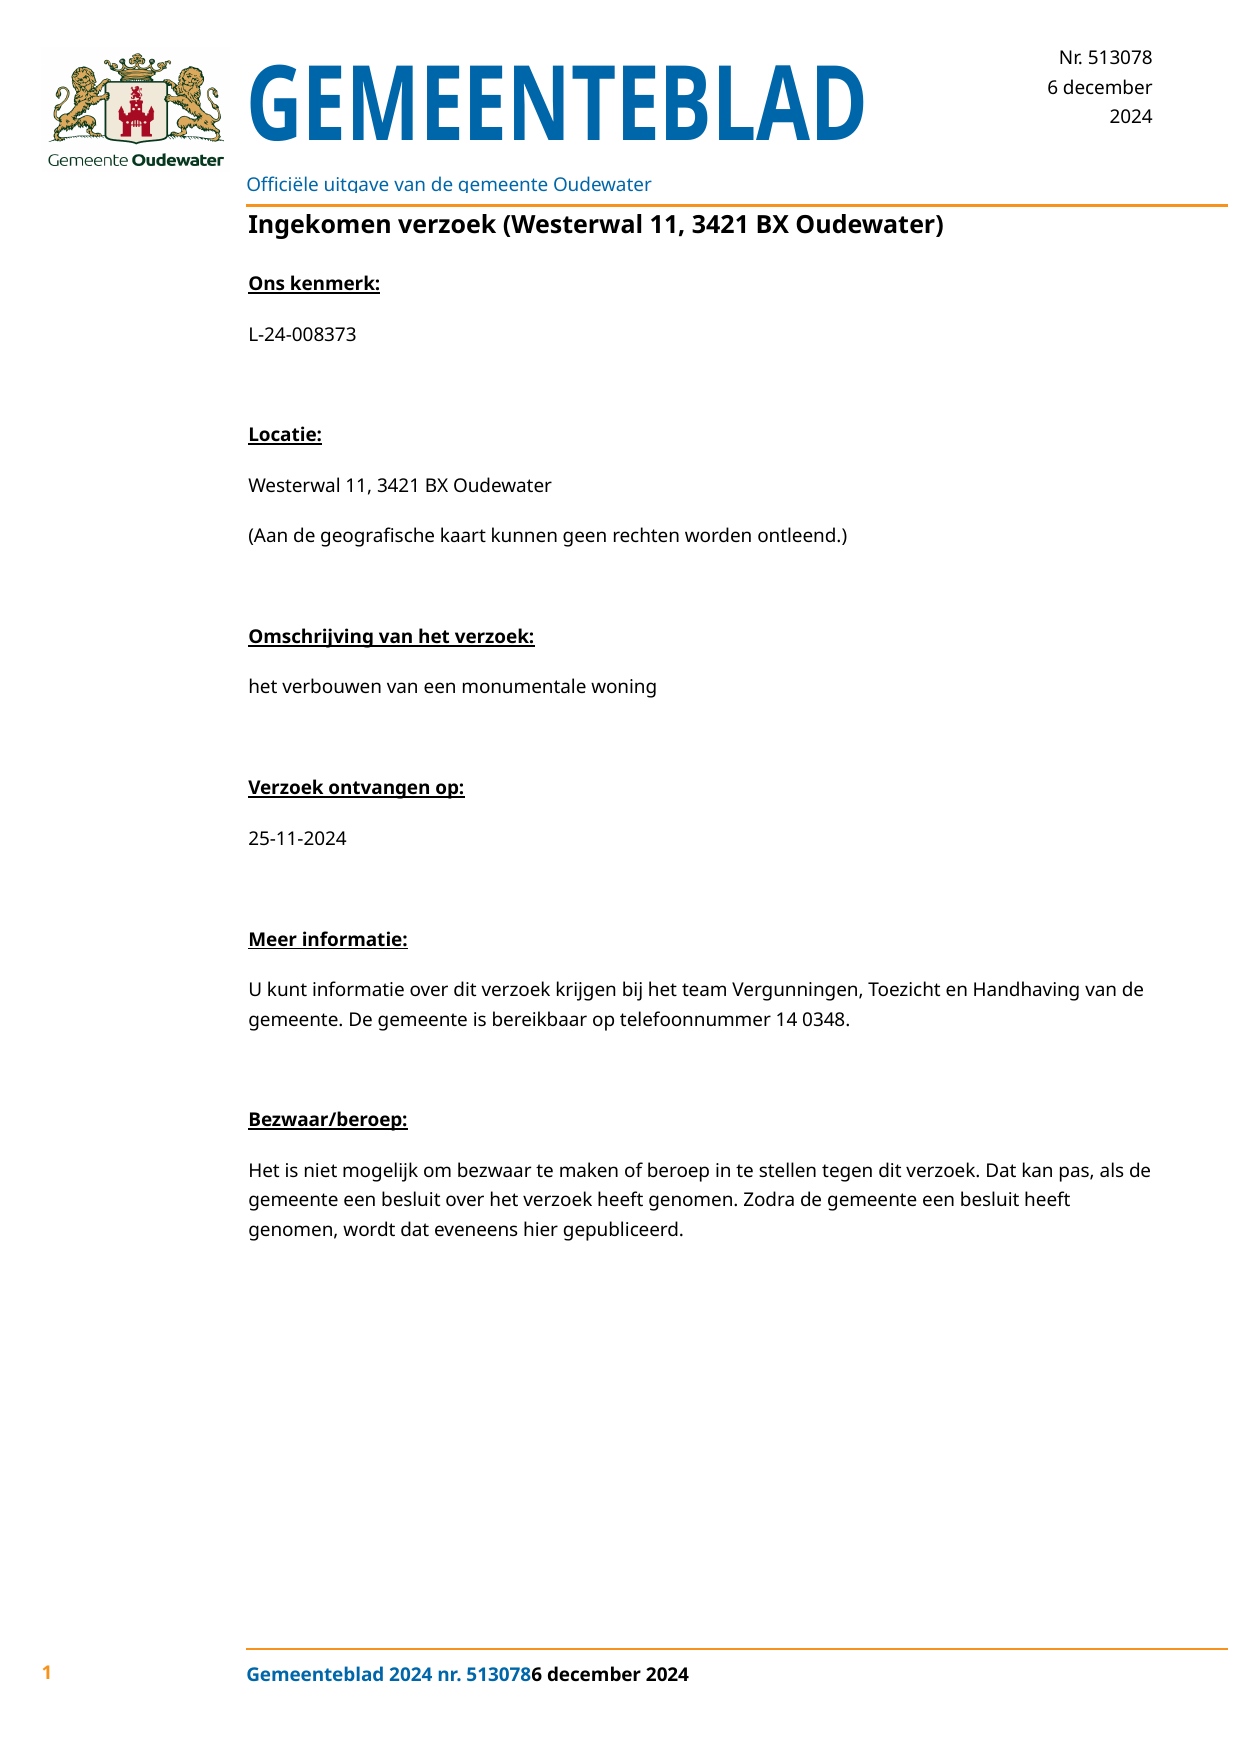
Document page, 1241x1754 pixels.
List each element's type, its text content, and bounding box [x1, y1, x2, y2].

text Het is niet mogelijk om bezwaar te maken of beroep in te stellen tegen dit verzoek. Dat kan pas, als de gemeente een besluit over het verzoek heeft genomen. Zodra de gemeente een besluit heeft genomen, wordt dat eveneens hier gepubliceerd. [248, 1157, 1152, 1242]
text U kunt informatie over dit verzoek krijgen bij het team Vergunningen, Toezicht en Handhaving van de gemeente. De gemeente is bereikbaar op telefoonnummer 14 0348. [248, 976, 1152, 1031]
text Verzoek ontvangen op: [248, 774, 1152, 800]
text Meer informatie: [248, 926, 1152, 951]
text Bezwaar/beroep: [248, 1107, 1152, 1132]
picture [41, 47, 231, 172]
text Ingekomen verzoek (Westerwal 11, 3421 BX Oudewater) [248, 207, 1152, 241]
text Omschrijving van het verzoek: [248, 623, 1152, 649]
text Westerwal 11, 3421 BX Oudewater [248, 472, 1152, 498]
text het verbouwen van een monumentale woning [248, 674, 1152, 699]
text Ons kenmerk: [248, 270, 1152, 296]
text L-24-008373 [248, 321, 1152, 346]
text 25-11-2024 [248, 825, 1152, 851]
text Locatie: [248, 422, 1152, 447]
text (Aan de geografische kaart kunnen geen rechten worden ontleend.) [248, 522, 1152, 548]
